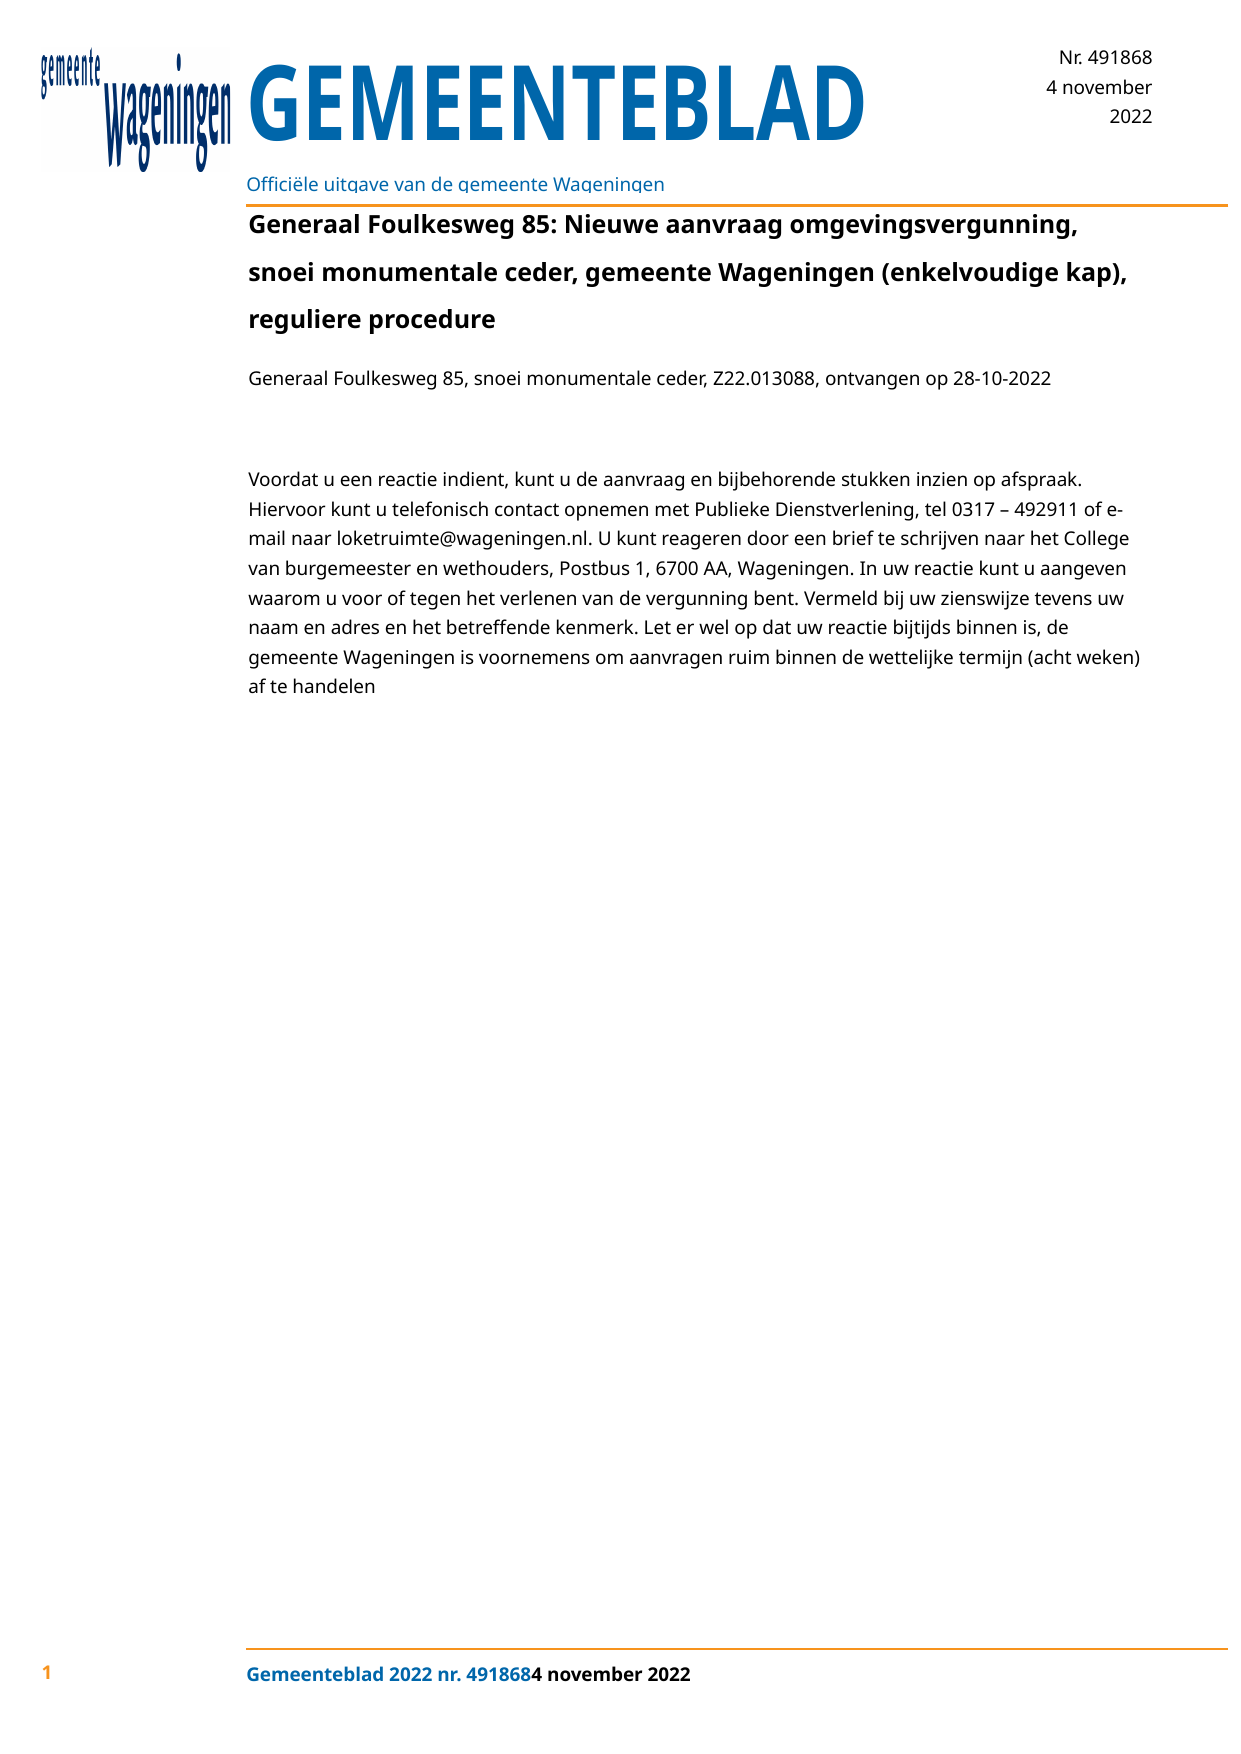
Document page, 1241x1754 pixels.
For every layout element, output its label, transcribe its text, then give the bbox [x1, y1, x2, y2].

text Generaal Foulkesweg 85: Nieuwe aanvraag omgevingsvergunning, snoei monumentale ceder, gemeente Wageningen (enkelvoudige kap), reguliere procedure [248, 207, 1152, 336]
text Voordat u een reactie indient, kunt u de aanvraag en bijbehorende stukken inzien op afspraak. Hiervoor kunt u telefonisch contact opnemen met Publieke Dienstverlening, tel 0317 – 492911 of e-mail naar loketruimte@wageningen.nl. U kunt reageren door een brief te schrijven naar het College van burgemeester en wethouders, Postbus 1, 6700 AA, Wageningen. In uw reactie kunt u aangeven waarom u voor of tegen het verlenen van de vergunning bent. Vermeld bij uw zienswijze tevens uw naam en adres en het betreffende kenmerk. Let er wel op dat uw reactie bijtijds binnen is, de gemeente Wageningen is voornemens om aanvragen ruim binnen de wettelijke termijn (acht weken) af te handelen [248, 466, 1152, 699]
text Generaal Foulkesweg 85, snoei monumentale ceder, Z22.013088, ontvangen op 28-10-2022 [248, 366, 1152, 391]
picture [41, 47, 231, 172]
